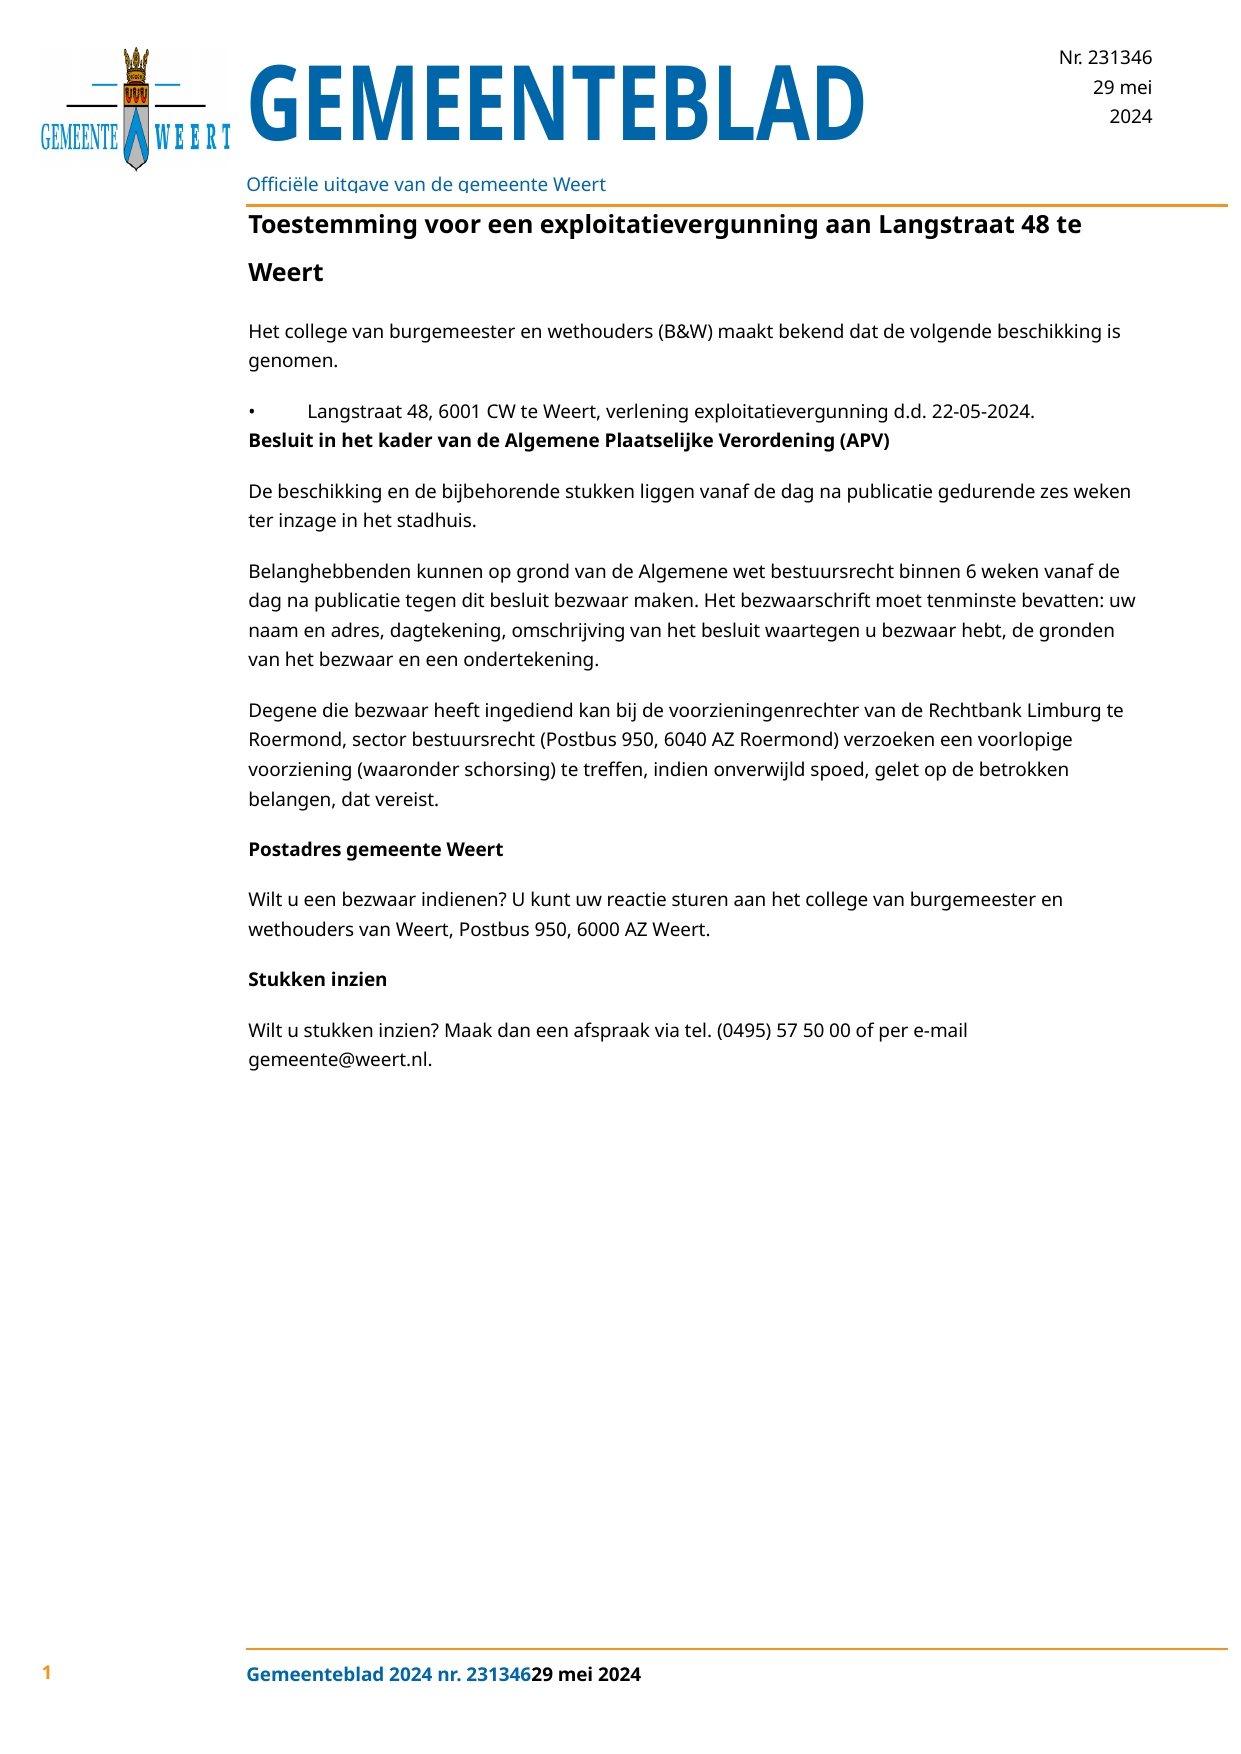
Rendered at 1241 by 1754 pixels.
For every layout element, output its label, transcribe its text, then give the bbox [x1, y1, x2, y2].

picture [41, 47, 231, 172]
text Wilt u stukken inzien? Maak dan een afspraak via tel. (0495) 57 50 00 of per e-mail gemeente@weert.nl. [248, 1017, 1152, 1072]
text Postadres gemeente Weert [248, 836, 1152, 862]
text Degene die bezwaar heeft ingediend kan bij de voorzieningenrechter van de Rechtbank Limburg te Roermond, sector bestuursrecht (Postbus 950, 6040 AZ Roermond) verzoeken een voorlopige voorziening (waaronder schorsing) te treffen, indien onverwijld spoed, gelet op de betrokken belangen, dat vereist. [248, 697, 1152, 812]
list Langstraat 48, 6001 CW te Weert, verlening exploitatievergunning d.d. 22-05-2024. [248, 398, 1152, 424]
text Besluit in het kader van de Algemene Plaatselijke Verordening (APV) [248, 427, 1152, 453]
text Wilt u een bezwaar indienen? U kunt uw reactie sturen aan het college van burgemeester en wethouders van Weert, Postbus 950, 6000 AZ Weert. [248, 887, 1152, 942]
text Stukken inzien [248, 967, 1152, 992]
text Het college van burgemeester en wethouders (B&W) maakt bekend dat de volgende beschikking is genomen. [248, 318, 1152, 373]
text De beschikking en de bijbehorende stukken liggen vanaf de dag na publicatie gedurende zes weken ter inzage in het stadhuis. [248, 478, 1152, 533]
text Toestemming voor een exploitatievergunning aan Langstraat 48 te Weert [248, 207, 1152, 288]
text Belanghebbenden kunnen op grond van de Algemene wet bestuursrecht binnen 6 weken vanaf de dag na publicatie tegen dit besluit bezwaar maken. Het bezwaarschrift moet tenminste bevatten: uw naam en adres, dagtekening, omschrijving van het besluit waartegen u bezwaar hebt, de gronden van het bezwaar en een ondertekening. [248, 558, 1152, 672]
